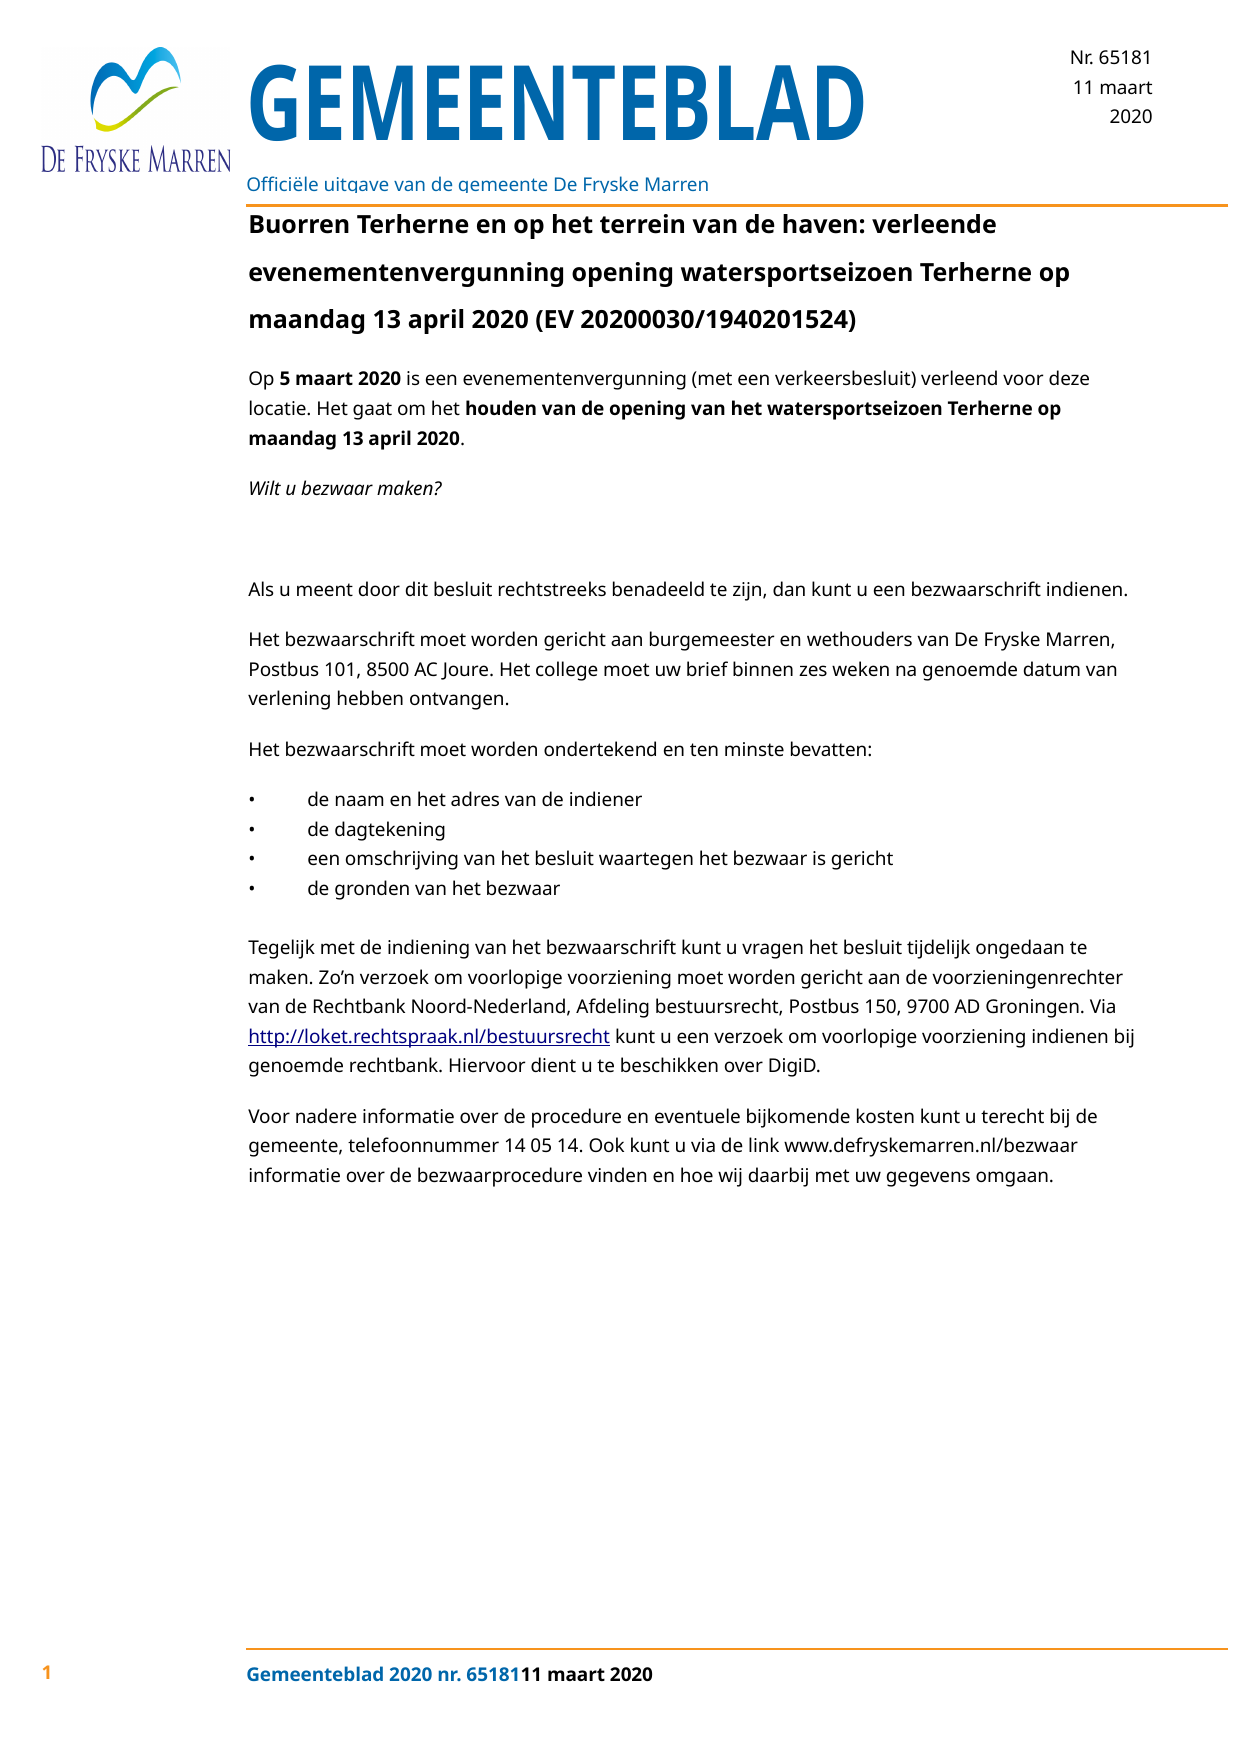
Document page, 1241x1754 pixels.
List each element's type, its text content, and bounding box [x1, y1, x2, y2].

text Op 5 maart 2020 is een evenementenvergunning (met een verkeersbesluit) verleend voor deze locatie. Het gaat om het houden van de opening van het watersportseizoen Terherne op maandag 13 april 2020. [248, 366, 1152, 450]
text Buorren Terherne en op het terrein van de haven: verleende evenementenvergunning opening watersportseizoen Terherne op maandag 13 april 2020 (EV 20200030/1940201524) [248, 207, 1152, 336]
text Wilt u bezwaar maken? [248, 475, 1152, 501]
list de dagtekening [248, 816, 1152, 842]
list de gronden van het bezwaar [248, 875, 1152, 901]
list de naam en het adres van de indiener [248, 786, 1152, 812]
text Het bezwaarschrift moet worden ondertekend en ten minste bevatten: [248, 736, 1152, 762]
text Het bezwaarschrift moet worden gericht aan burgemeester en wethouders van De Fryske Marren, Postbus 101, 8500 AC Joure. Het college moet uw brief binnen zes weken na genoemde datum van verlening hebben ontvangen. [248, 626, 1152, 711]
list een omschrijving van het besluit waartegen het bezwaar is gericht [248, 846, 1152, 871]
text Voor nadere informatie over de procedure en eventuele bijkomende kosten kunt u terecht bij de gemeente, telefoonnummer 14 05 14. Ook kunt u via de link www.defryskemarren.nl/bezwaar informatie over de bezwaarprocedure vinden en hoe wij daarbij met uw gegevens omgaan. [248, 1103, 1152, 1188]
text Tegelijk met de indiening van het bezwaarschrift kunt u vragen het besluit tijdelijk ongedaan te maken. Zo’n verzoek om voorlopige voorziening moet worden gericht aan de voorzieningenrechter van de Rechtbank Noord-Nederland, Afdeling bestuursrecht, Postbus 150, 9700 AD Groningen. Via http://loket.rechtspraak.nl/bestuursrecht kunt u een verzoek om voorlopige voorziening indienen bij genoemde rechtbank. Hiervoor dient u te beschikken over DigiD. [248, 934, 1152, 1078]
picture [41, 47, 231, 172]
text Als u meent door dit besluit rechtstreeks benadeeld te zijn, dan kunt u een bezwaarschrift indienen. [248, 576, 1152, 602]
